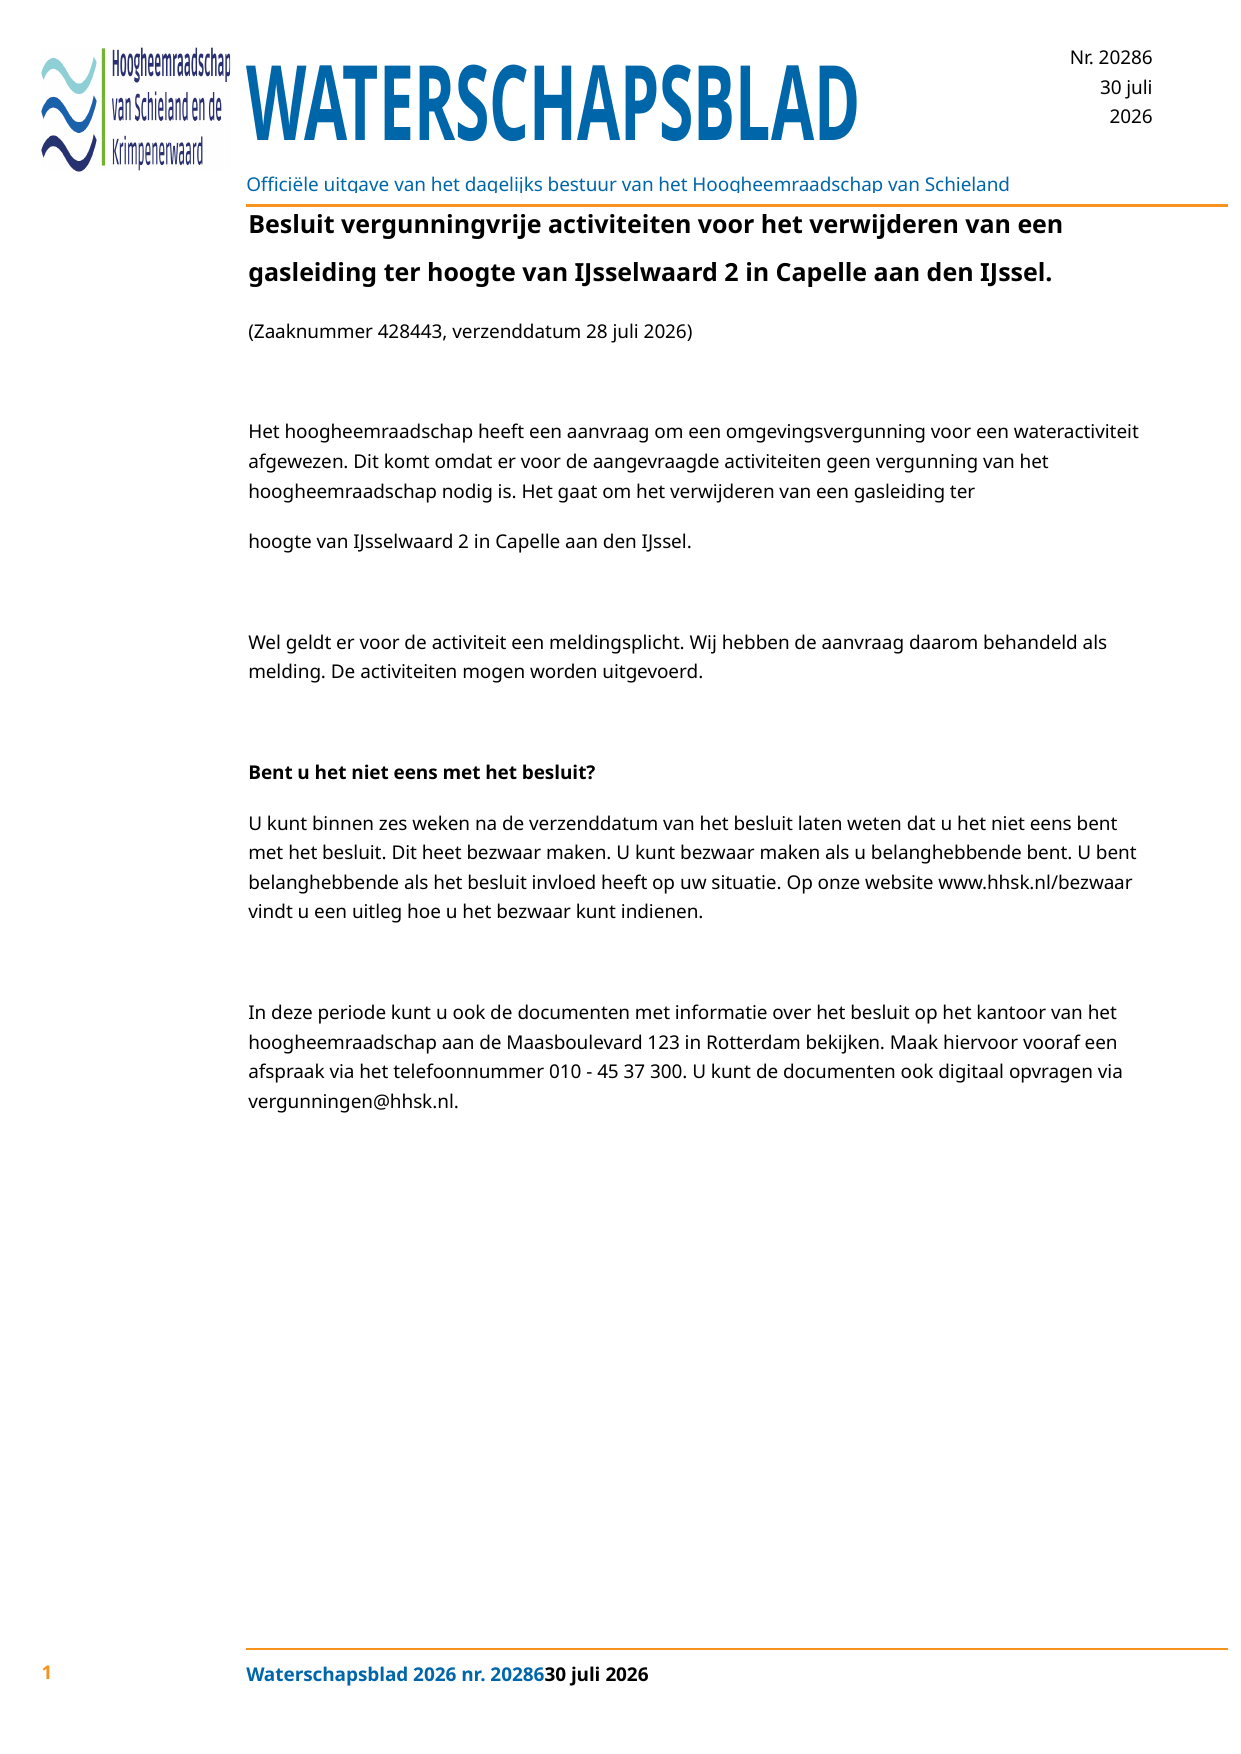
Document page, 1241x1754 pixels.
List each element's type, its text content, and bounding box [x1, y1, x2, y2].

text Het hoogheemraadschap heeft een aanvraag om een omgevingsvergunning voor een wateractiviteit afgewezen. Dit komt omdat er voor de aangevraagde activiteiten geen vergunning van het hoogheemraadschap nodig is. Het gaat om het verwijderen van een gasleiding ter [248, 419, 1152, 504]
text Bent u het niet eens met het besluit? [248, 759, 1152, 785]
text (Zaaknummer 428443, verzenddatum 28 juli 2026) [248, 318, 1152, 344]
text In deze periode kunt u ook de documenten met informatie over het besluit op het kantoor van het hoogheemraadschap aan de Maasboulevard 123 in Rotterdam bekijken. Maak hiervoor vooraf een afspraak via het telefoonnummer 010 - 45 37 300. U kunt de documenten ook digitaal opvragen via vergunningen@hhsk.nl. [248, 999, 1152, 1114]
picture [41, 47, 231, 172]
text hoogte van IJsselwaard 2 in Capelle aan den IJssel. [248, 528, 1152, 554]
text Besluit vergunningvrije activiteiten voor het verwijderen van een gasleiding ter hoogte van IJsselwaard 2 in Capelle aan den IJssel. [248, 207, 1152, 288]
text Wel geldt er voor de activiteit een meldingsplicht. Wij hebben de aanvraag daarom behandeld als melding. De activiteiten mogen worden uitgevoerd. [248, 629, 1152, 684]
text U kunt binnen zes weken na de verzenddatum van het besluit laten weten dat u het niet eens bent met het besluit. Dit heet bezwaar maken. U kunt bezwaar maken als u belanghebbende bent. U bent belanghebbende als het besluit invloed heeft op uw situatie. Op onze website www.hhsk.nl/bezwaar vindt u een uitleg hoe u het bezwaar kunt indienen. [248, 810, 1152, 924]
